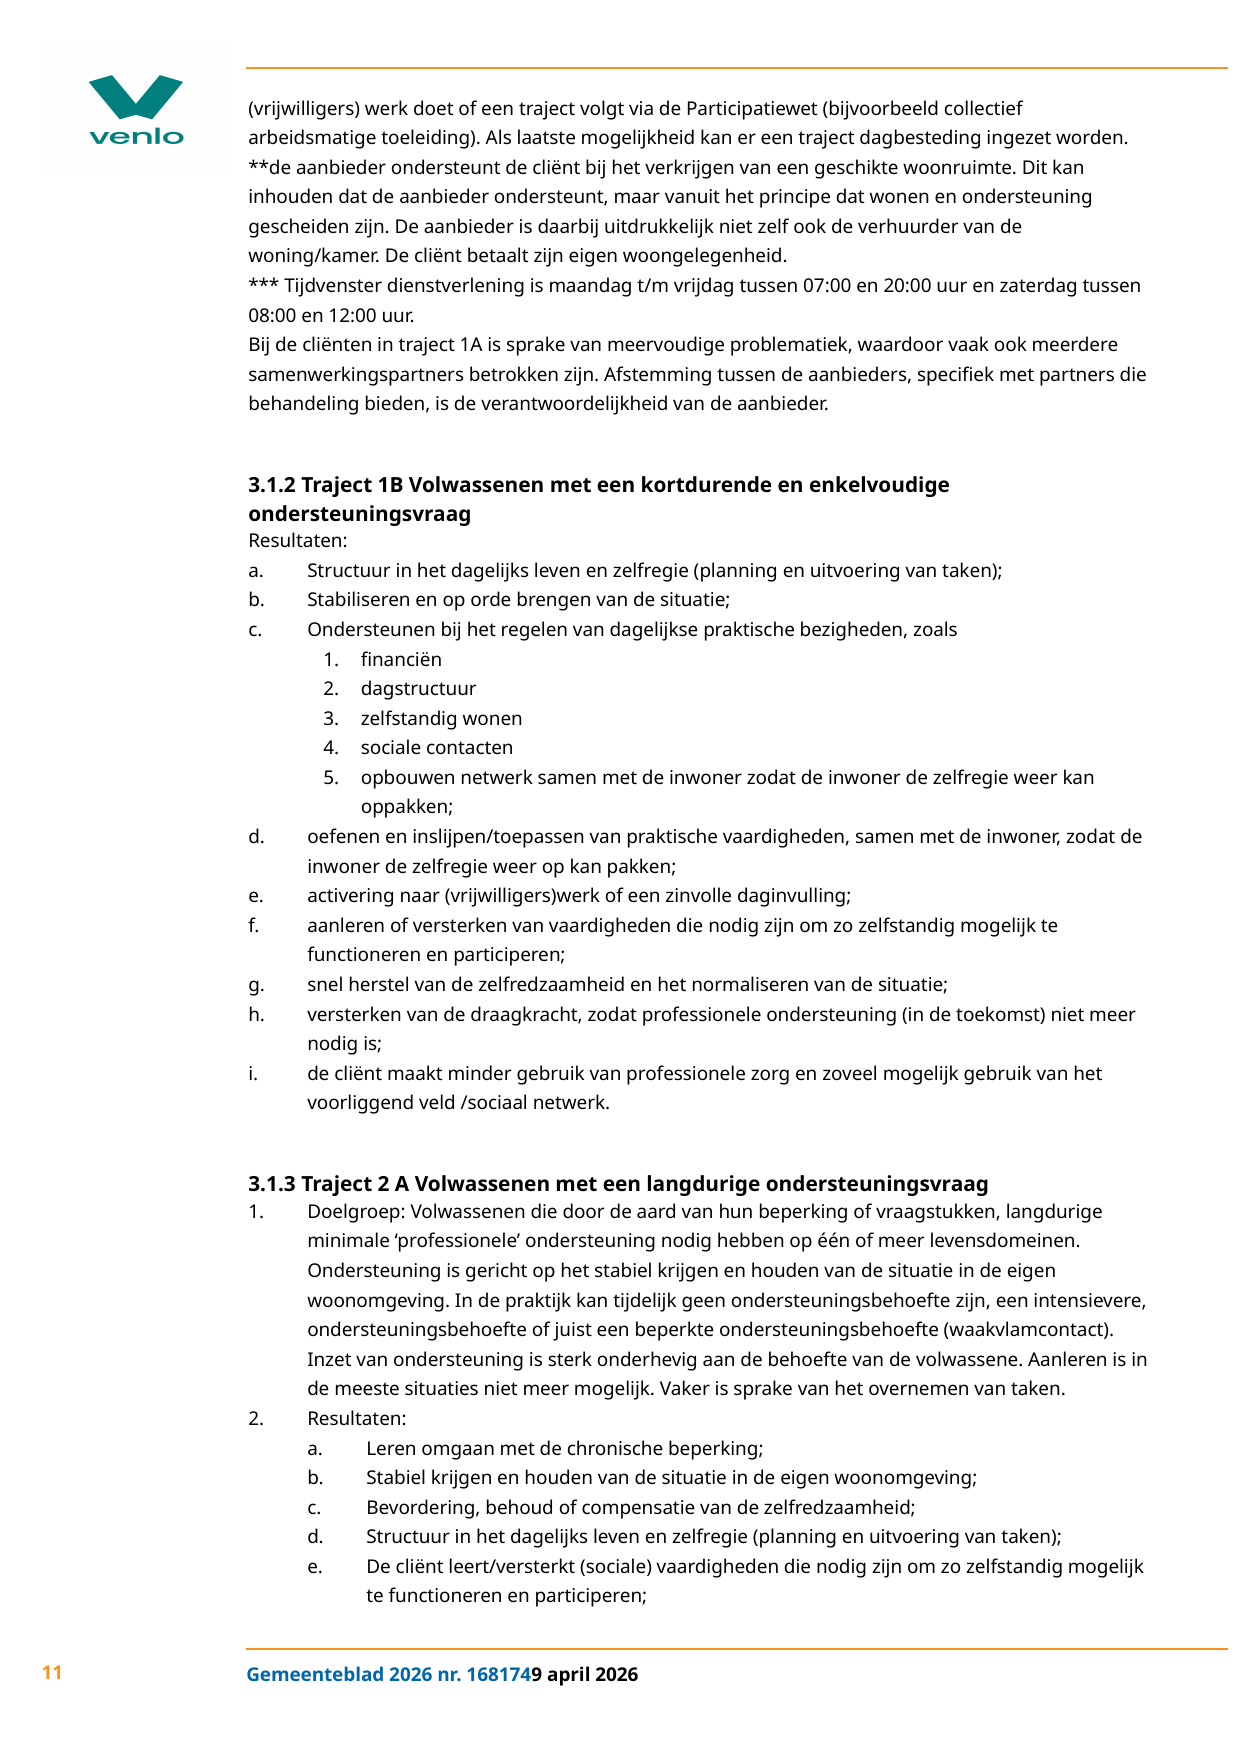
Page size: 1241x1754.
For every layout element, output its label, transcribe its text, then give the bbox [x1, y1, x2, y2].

list sociale contacten [323, 734, 1152, 760]
list financiën [323, 646, 1152, 672]
list versterken van de draagkracht, zodat professionele ondersteuning (in de toekomst) niet meer nodig is; [248, 1001, 1152, 1056]
picture [41, 47, 231, 172]
list snel herstel van de zelfredzaamheid en het normaliseren van de situatie; [248, 971, 1152, 997]
list Stabiel krijgen en houden van de situatie in de eigen woonomgeving; [307, 1464, 1152, 1490]
text (vrijwilligers) werk doet of een traject volgt via de Participatiewet (bijvoorbeeld collectief arbeidsmatige toeleiding). Als laatste mogelijkheid kan er een traject dagbesteding ingezet worden. [248, 95, 1152, 150]
list Resultaten: [248, 1405, 1152, 1431]
list opbouwen netwerk samen met de inwoner zodat de inwoner de zelfregie weer kan oppakken; [323, 764, 1152, 819]
list Stabiliseren en op orde brengen van de situatie; [248, 587, 1152, 612]
list Doelgroep: Volwassenen die door de aard van hun beperking of vraagstukken, langdurige minimale ‘professionele’ ondersteuning nodig hebben op één of meer levensdomeinen. Ondersteuning is gericht op het stabiel krijgen en houden van de situatie in de eigen woonomgeving. In de praktijk kan tijdelijk geen ondersteuningsbehoefte zijn, een intensievere, ondersteuningsbehoefte of juist een beperkte ondersteuningsbehoefte (waakvlamcontact). Inzet van ondersteuning is sterk onderhevig aan de behoefte van de volwassene. Aanleren is in de meeste situaties niet meer mogelijk. Vaker is sprake van het overnemen van taken. [248, 1198, 1152, 1401]
text **de aanbieder ondersteunt de cliënt bij het verkrijgen van een geschikte woonruimte. Dit kan inhouden dat de aanbieder ondersteunt, maar vanuit het principe dat wonen en ondersteuning gescheiden zijn. De aanbieder is daarbij uitdrukkelijk niet zelf ook de verhuurder van de woning/kamer. De cliënt betaalt zijn eigen woongelegenheid. [248, 154, 1152, 268]
list dagstructuur [323, 675, 1152, 701]
text Resultaten: [248, 527, 1152, 553]
text *** Tijdvenster dienstverlening is maandag t/m vrijdag tussen 07:00 en 20:00 uur en zaterdag tussen 08:00 en 12:00 uur. [248, 272, 1152, 328]
list De cliënt leert/versterkt (sociale) vaardigheden die nodig zijn om zo zelfstandig mogelijk te functioneren en participeren; [307, 1553, 1152, 1608]
list Bevordering, behoud of compensatie van de zelfredzaamheid; [307, 1494, 1152, 1519]
list zelfstandig wonen [323, 705, 1152, 731]
list Leren omgaan met de chronische beperking; [307, 1435, 1152, 1460]
list Structuur in het dagelijks leven en zelfregie (planning en uitvoering van taken); [248, 557, 1152, 583]
list Structuur in het dagelijks leven en zelfregie (planning en uitvoering van taken); [307, 1523, 1152, 1549]
text 3.1.3 Traject 2 A Volwassenen met een langdurige ondersteuningsvraag [248, 1169, 1152, 1198]
list oefenen en inslijpen/toepassen van praktische vaardigheden, samen met de inwoner, zodat de inwoner de zelfregie weer op kan pakken; [248, 823, 1152, 879]
list Ondersteunen bij het regelen van dagelijkse praktische bezigheden, zoals [248, 616, 1152, 642]
text 3.1.2 Traject 1B Volwassenen met een kortdurende en enkelvoudige ondersteuningsvraag [248, 471, 1152, 527]
list activering naar (vrijwilligers)werk of een zinvolle daginvulling; [248, 882, 1152, 908]
list aanleren of versterken van vaardigheden die nodig zijn om zo zelfstandig mogelijk te functioneren en participeren; [248, 912, 1152, 967]
text Bij de cliënten in traject 1A is sprake van meervoudige problematiek, waardoor vaak ook meerdere samenwerkingspartners betrokken zijn. Afstemming tussen de aanbieders, specifiek met partners die behandeling bieden, is de verantwoordelijkheid van de aanbieder. [248, 331, 1152, 416]
list de cliënt maakt minder gebruik van professionele zorg en zoveel mogelijk gebruik van het voorliggend veld /sociaal netwerk. [248, 1060, 1152, 1115]
